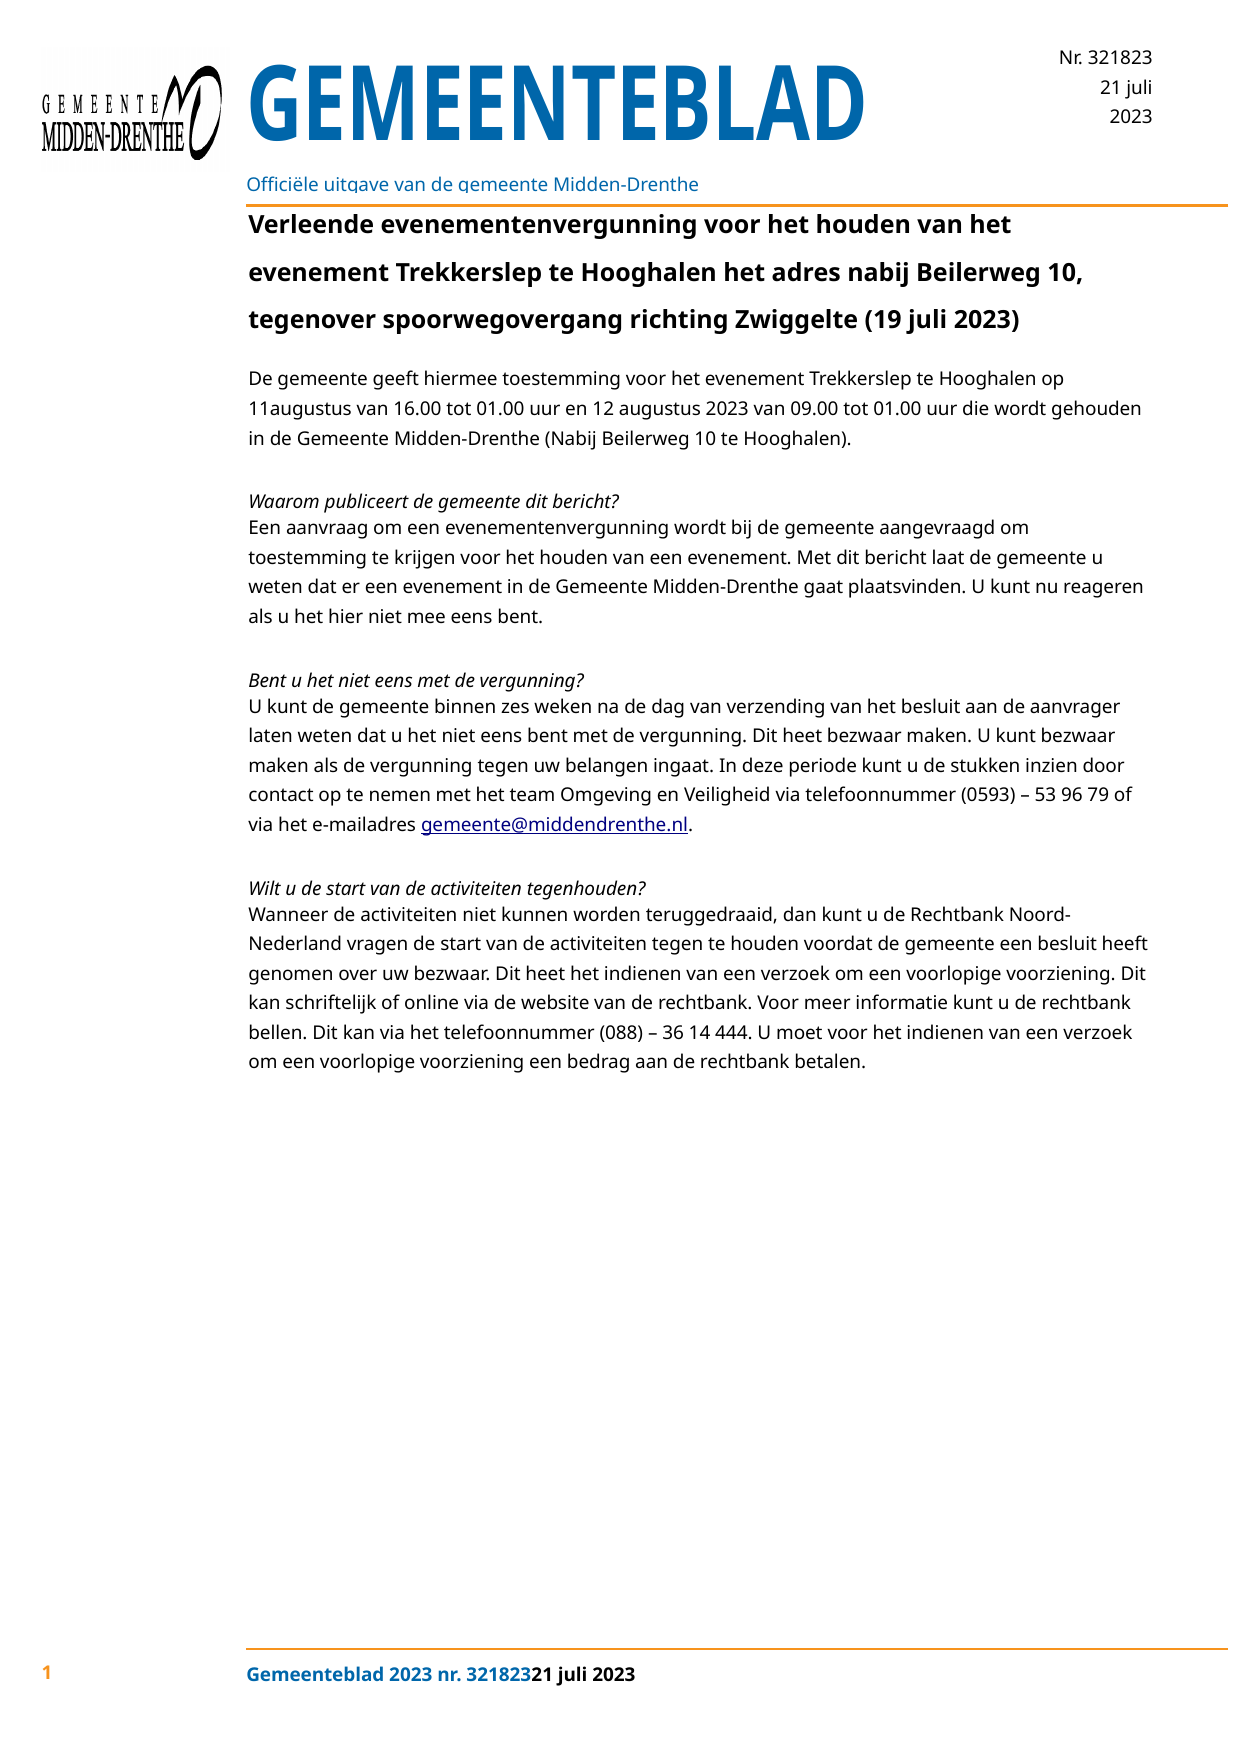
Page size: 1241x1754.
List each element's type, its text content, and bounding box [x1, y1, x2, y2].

text Bent u het niet eens met de vergunning? [248, 667, 1152, 693]
text De gemeente geeft hiermee toestemming voor het evenement Trekkerslep te Hooghalen op 11augustus van 16.00 tot 01.00 uur en 12 augustus 2023 van 09.00 tot 01.00 uur die wordt gehouden in de Gemeente Midden-Drenthe (Nabij Beilerweg 10 te Hooghalen). [248, 366, 1152, 450]
text Waarom publiceert de gemeente dit bericht? [248, 489, 1152, 514]
text U kunt de gemeente binnen zes weken na de dag van verzending van het besluit aan de aanvrager laten weten dat u het niet eens bent met de vergunning. Dit heet bezwaar maken. U kunt bezwaar maken als de vergunning tegen uw belangen ingaat. In deze periode kunt u de stukken inzien door contact op te nemen met het team Omgeving en Veiligheid via telefoonnummer (0593) – 53 96 79 of via het e-mailadres gemeente@middendrenthe.nl. [248, 693, 1152, 837]
text Een aanvraag om een evenementenvergunning wordt bij de gemeente aangevraagd om toestemming te krijgen voor het houden van een evenement. Met dit bericht laat de gemeente u weten dat er een evenement in de Gemeente Midden-Drenthe gaat plaatsvinden. U kunt nu reageren als u het hier niet mee eens bent. [248, 514, 1152, 629]
text Verleende evenementenvergunning voor het houden van het evenement Trekkerslep te Hooghalen het adres nabij Beilerweg 10, tegenover spoorwegovergang richting Zwiggelte (19 juli 2023) [248, 207, 1152, 336]
text Wilt u de start van de activiteiten tegenhouden? [248, 875, 1152, 901]
text Wanneer de activiteiten niet kunnen worden teruggedraaid, dan kunt u de Rechtbank Noord-Nederland vragen de start van de activiteiten tegen te houden voordat de gemeente een besluit heeft genomen over uw bezwaar. Dit heet het indienen van een verzoek om een voorlopige voorziening. Dit kan schriftelijk of online via de website van de rechtbank. Voor meer informatie kunt u de rechtbank bellen. Dit kan via het telefoonnummer (088) – 36 14 444. U moet voor het indienen van een verzoek om een voorlopige voorziening een bedrag aan de rechtbank betalen. [248, 901, 1152, 1074]
picture [41, 47, 231, 172]
